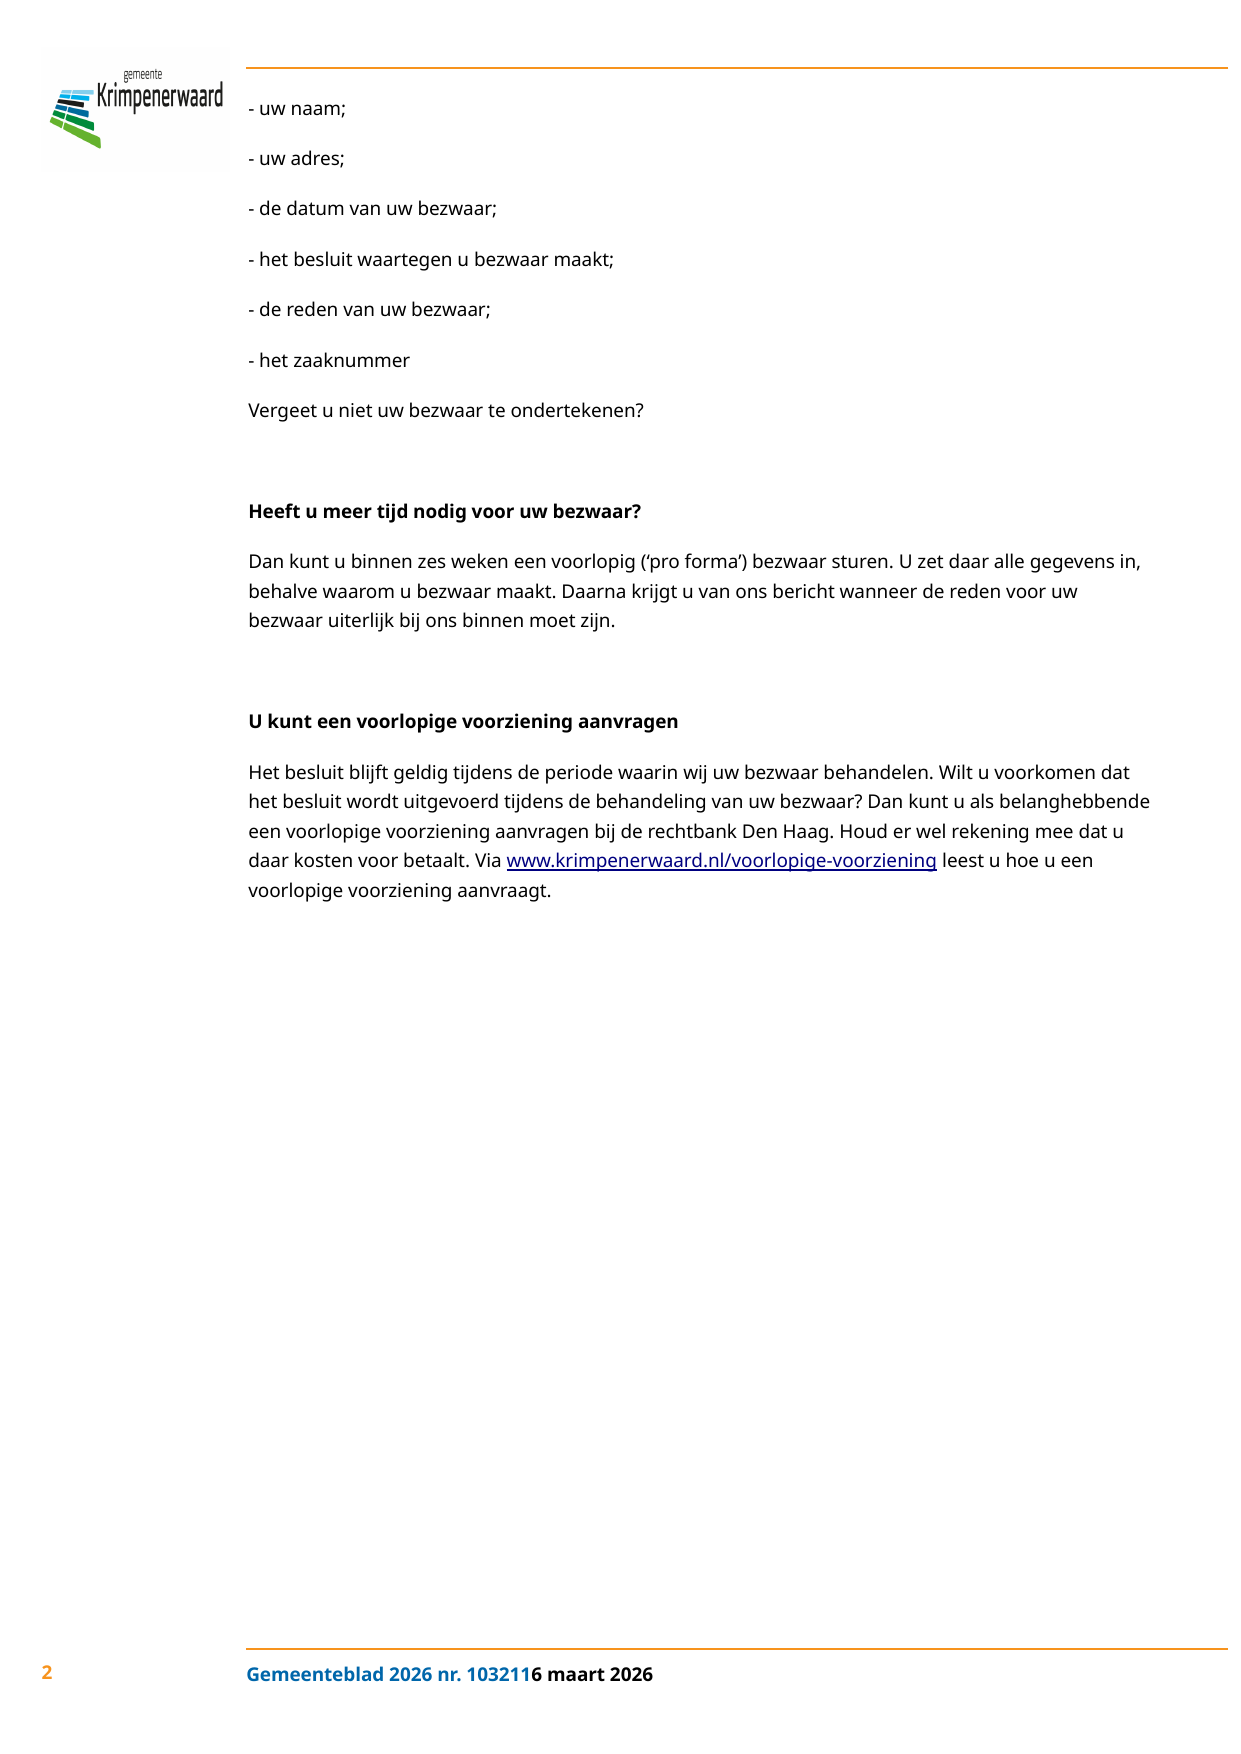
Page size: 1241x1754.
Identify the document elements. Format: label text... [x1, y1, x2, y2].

text - uw adres; [248, 145, 1152, 171]
text Heeft u meer tijd nodig voor uw bezwaar? [248, 498, 1152, 524]
text - de datum van uw bezwaar; [248, 196, 1152, 221]
text Dan kunt u binnen zes weken een voorlopig (‘pro forma’) bezwaar sturen. U zet daar alle gegevens in, behalve waarom u bezwaar maakt. Daarna krijgt u van ons bericht wanneer de reden voor uw bezwaar uiterlijk bij ons binnen moet zijn. [248, 548, 1152, 633]
text U kunt een voorlopige voorziening aanvragen [248, 708, 1152, 734]
text - de reden van uw bezwaar; [248, 296, 1152, 322]
text - het besluit waartegen u bezwaar maakt; [248, 246, 1152, 272]
picture [41, 47, 231, 172]
text - uw naam; [248, 95, 1152, 121]
text - het zaaknummer [248, 347, 1152, 373]
text Vergeet u niet uw bezwaar te ondertekenen? [248, 397, 1152, 423]
text Het besluit blijft geldig tijdens de periode waarin wij uw bezwaar behandelen. Wilt u voorkomen dat het besluit wordt uitgevoerd tijdens de behandeling van uw bezwaar? Dan kunt u als belanghebbende een voorlopige voorziening aanvragen bij de rechtbank Den Haag. Houd er wel rekening mee dat u daar kosten voor betaalt. Via www.krimpenerwaard.nl/voorlopige-voorziening leest u hoe u een voorlopige voorziening aanvraagt. [248, 759, 1152, 903]
